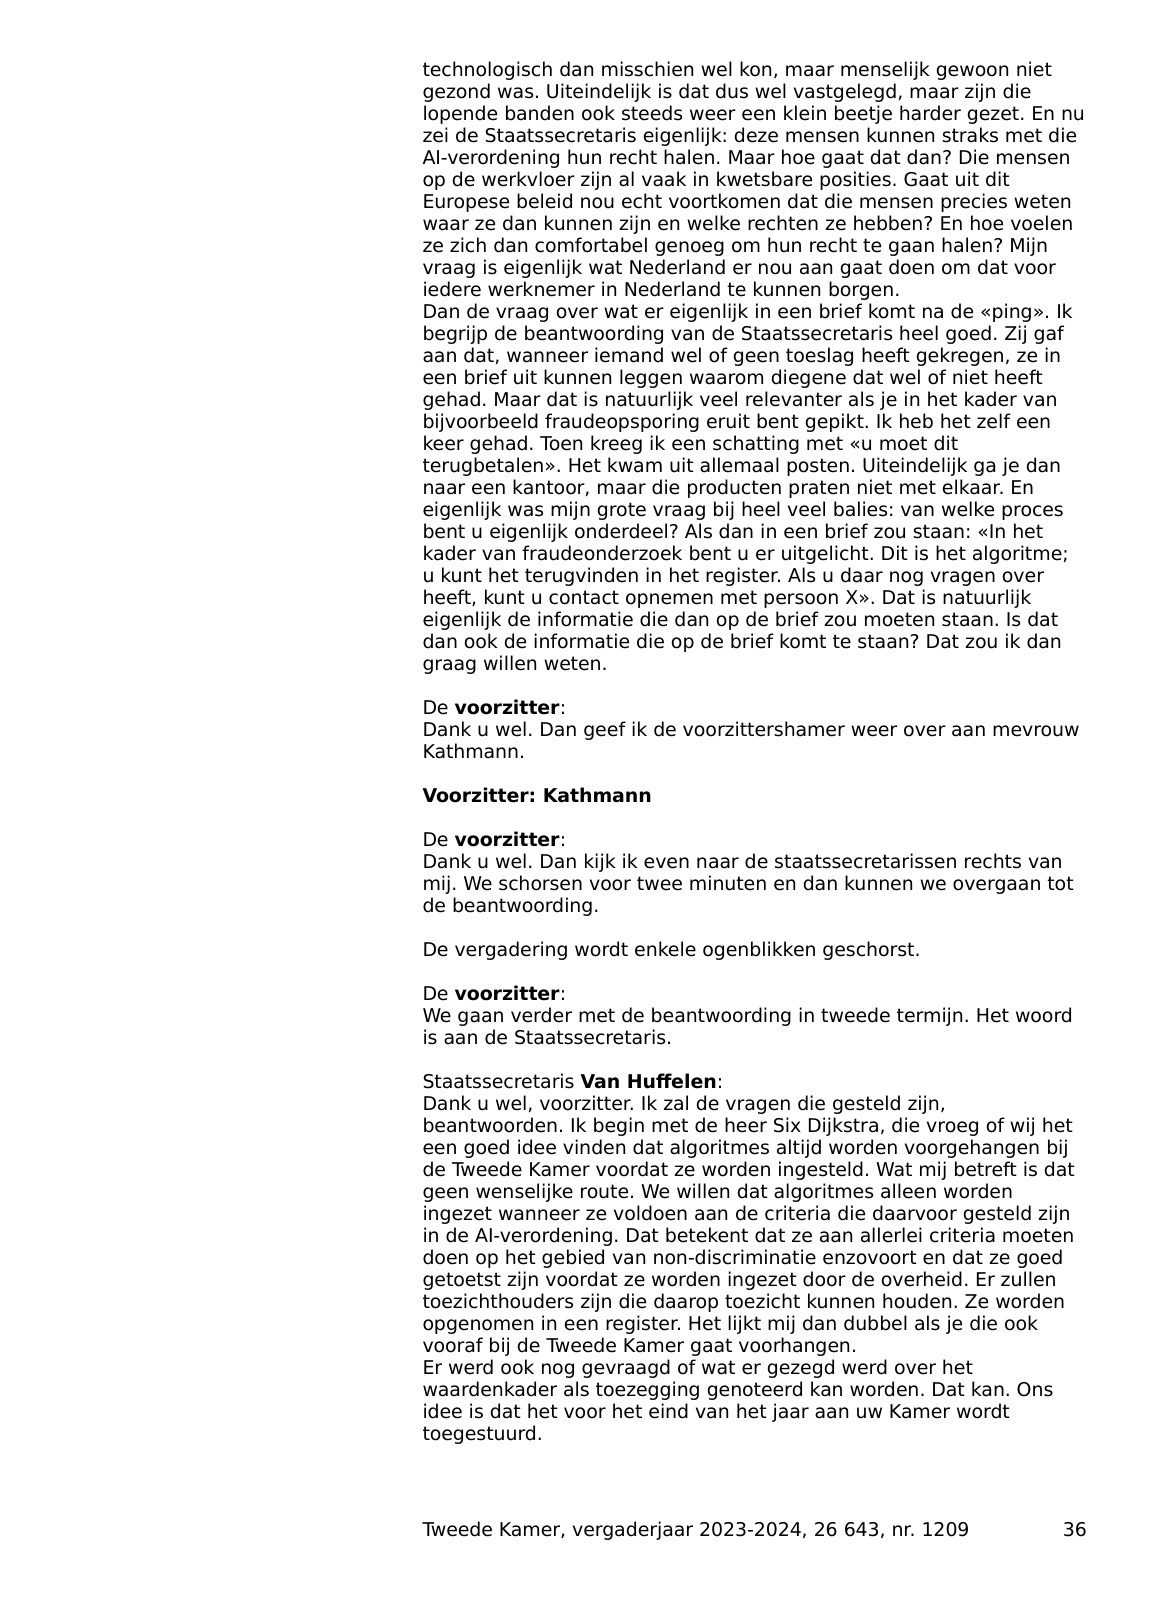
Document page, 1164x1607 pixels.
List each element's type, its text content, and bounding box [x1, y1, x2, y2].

text We gaan verder met de beantwoording in tweede termijn. Het woord is aan de Staatssecretaris. [422, 1005, 1087, 1049]
text technologisch dan misschien wel kon, maar menselijk gewoon niet gezond was. Uiteindelijk is dat dus wel vastgelegd, maar zijn die lopende banden ook steeds weer een klein beetje harder gezet. En nu zei de Staatssecretaris eigenlijk: deze mensen kunnen straks met die AI-verordening hun recht halen. Maar hoe gaat dat dan? Die mensen op de werkvloer zijn al vaak in kwetsbare posities. Gaat uit dit Europese beleid nou echt voortkomen dat die mensen precies weten waar ze dan kunnen zijn en welke rechten ze hebben? En hoe voelen ze zich dan comfortabel genoeg om hun recht te gaan halen? Mijn vraag is eigenlijk wat Nederland er nou aan gaat doen om dat voor iedere werknemer in Nederland te kunnen borgen. [422, 59, 1087, 301]
subtitle Voorzitter: Kathmann [422, 785, 1087, 807]
text Dank u wel. Dan geef ik de voorzittershamer weer over aan mevrouw Kathmann. [422, 719, 1087, 763]
text Dank u wel, voorzitter. Ik zal de vragen die gesteld zijn, beantwoorden. Ik begin met de heer Six Dijkstra, die vroeg of wij het een goed idee vinden dat algoritmes altijd worden voorgehangen bij de Tweede Kamer voordat ze worden ingesteld. Wat mij betreft is dat geen wenselijke route. We willen dat algoritmes alleen worden ingezet wanneer ze voldoen aan de criteria die daarvoor gesteld zijn in de AI-verordening. Dat betekent dat ze aan allerlei criteria moeten doen op het gebied van non-discriminatie enzovoort en dat ze goed getoetst zijn voordat ze worden ingezet door de overheid. Er zullen toezichthouders zijn die daarop toezicht kunnen houden. Ze worden opgenomen in een register. Het lijkt mij dan dubbel als je die ook vooraf bij de Tweede Kamer gaat voorhangen. [422, 1093, 1087, 1357]
text Dank u wel. Dan kijk ik even naar de staatssecretarissen rechts van mij. We schorsen voor twee minuten en dan kunnen we overgaan tot de beantwoording. [422, 851, 1087, 917]
text Dan de vraag over wat er eigenlijk in een brief komt na de «ping». Ik begrijp de beantwoording van de Staatssecretaris heel goed. Zij gaf aan dat, wanneer iemand wel of geen toeslag heeft gekregen, ze in een brief uit kunnen leggen waarom diegene dat wel of niet heeft gehad. Maar dat is natuurlijk veel relevanter als je in het kader van bijvoorbeeld fraudeopsporing eruit bent gepikt. Ik heb het zelf een keer gehad. Toen kreeg ik een schatting met «u moet dit terugbetalen». Het kwam uit allemaal posten. Uiteindelijk ga je dan naar een kantoor, maar die producten praten niet met elkaar. En eigenlijk was mijn grote vraag bij heel veel balies: van welke proces bent u eigenlijk onderdeel? Als dan in een brief zou staan: «In het kader van fraudeonderzoek bent u er uitgelicht. Dit is het algoritme; u kunt het terugvinden in het register. Als u daar nog vragen over heeft, kunt u contact opnemen met persoon X». Dat is natuurlijk eigenlijk de informatie die dan op de brief zou moeten staan. Is dat dan ook de informatie die op de brief komt te staan? Dat zou ik dan graag willen weten. [422, 301, 1087, 674]
text De voorzitter: [422, 829, 1087, 851]
text Er werd ook nog gevraagd of wat er gezegd werd over het waardenkader als toezegging genoteerd kan worden. Dat kan. Ons idee is dat het voor het eind van het jaar aan uw Kamer wordt toegestuurd. [422, 1357, 1087, 1445]
text De voorzitter: [422, 697, 1087, 719]
text Staatssecretaris Van Huffelen: [422, 1071, 1087, 1093]
text De voorzitter: [422, 983, 1087, 1005]
text De vergadering wordt enkele ogenblikken geschorst. [422, 939, 1087, 961]
